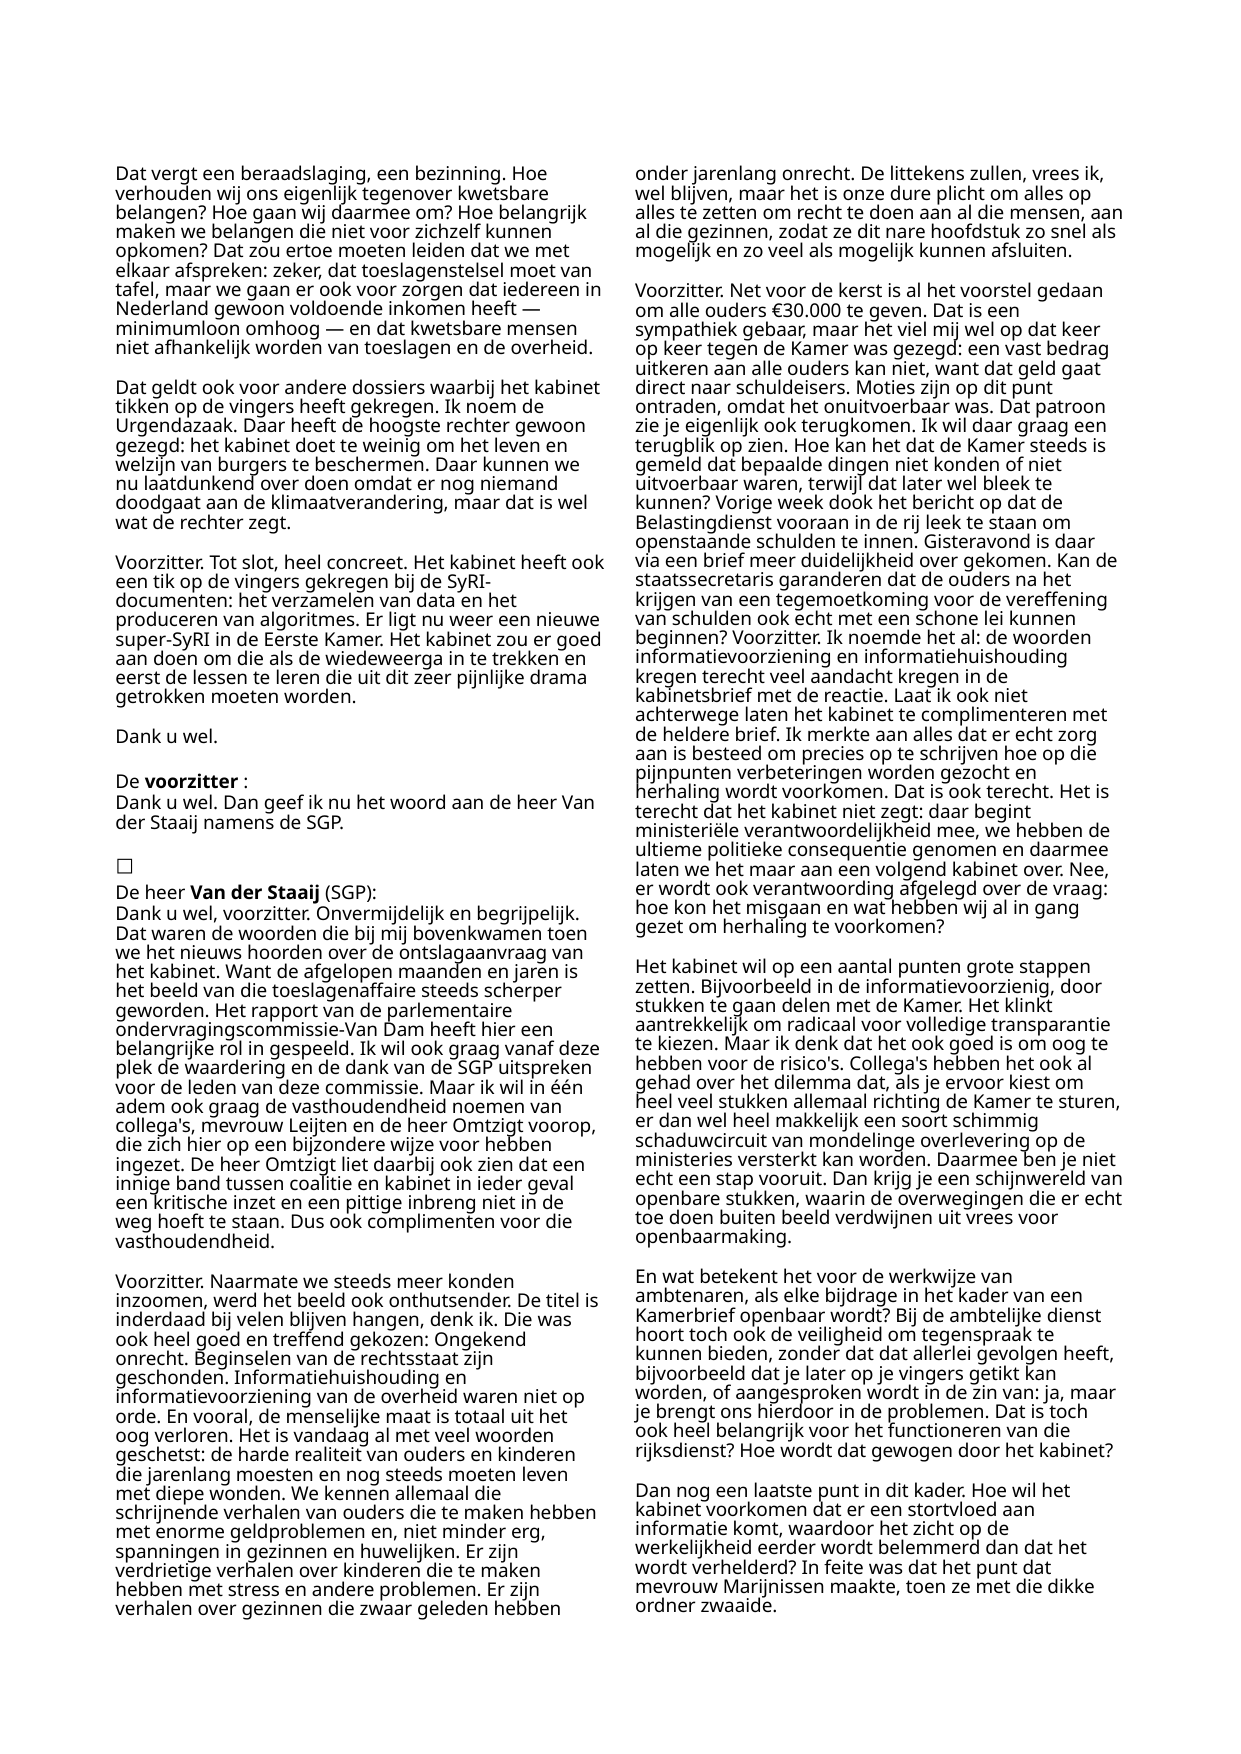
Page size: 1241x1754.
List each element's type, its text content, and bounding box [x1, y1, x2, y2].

text ⬜ [115, 854, 605, 879]
text Het kabinet wil op een aantal punten grote stappen zetten. Bijvoorbeeld in de informatievoorzienig, door stukken te gaan delen met de Kamer. Het klinkt aantrekkelijk om radicaal voor volledige transparantie te kiezen. Maar ik denk dat het ook goed is om oog te hebben voor de risico's. Collega's hebben het ook al gehad over het dilemma dat, als je ervoor kiest om heel veel stukken allemaal richting de Kamer te sturen, er dan wel heel makkelijk een soort schimmig schaduwcircuit van mondelinge overlevering op de ministeries versterkt kan worden. Daarmee ben je niet echt een stap vooruit. Dan krijg je een schijnwereld van openbare stukken, waarin de overwegingen die er echt toe doen buiten beeld verdwijnen uit vrees voor openbaarmaking. [635, 958, 1125, 1247]
text Dank u wel. Dan geef ik nu het woord aan de heer Van der Staaij namens de SGP. [115, 794, 605, 833]
text Dan nog een laatste punt in dit kader. Hoe wil het kabinet voorkomen dat er een stortvloed aan informatie komt, waardoor het zicht op de werkelijkheid eerder wordt belemmerd dan dat het wordt verhelderd? In feite was dat het punt dat mevrouw Marijnissen maakte, toen ze met die dikke ordner zwaaide. [635, 1482, 1125, 1616]
text Voorzitter. Net voor de kerst is al het voorstel gedaan om alle ouders €30.000 te geven. Dat is een sympathiek gebaar, maar het viel mij wel op dat keer op keer tegen de Kamer was gezegd: een vast bedrag uitkeren aan alle ouders kan niet, want dat geld gaat direct naar schuldeisers. Moties zijn op dit punt ontraden, omdat het onuitvoerbaar was. Dat patroon zie je eigenlijk ook terugkomen. Ik wil daar graag een terugblik op zien. Hoe kan het dat de Kamer steeds is gemeld dat bepaalde dingen niet konden of niet uitvoerbaar waren, terwijl dat later wel bleek te kunnen? Vorige week dook het bericht op dat de Belastingdienst vooraan in de rij leek te staan om openstaande schulden te innen. Gisteravond is daar via een brief meer duidelijkheid over gekomen. Kan de staatssecretaris garanderen dat de ouders na het krijgen van een tegemoetkoming voor de vereffening van schulden ook echt met een schone lei kunnen beginnen? Voorzitter. Ik noemde het al: de woorden informatievoorziening en informatiehuishouding kregen terecht veel aandacht kregen in de kabinetsbrief met de reactie. Laat ik ook niet achterwege laten het kabinet te complimenteren met de heldere brief. Ik merkte aan alles dat er echt zorg aan is besteed om precies op te schrijven hoe op die pijnpunten verbeteringen worden gezocht en herhaling wordt voorkomen. Dat is ook terecht. Het is terecht dat het kabinet niet zegt: daar begint ministeriële verantwoordelijkheid mee, we hebben de ultieme politieke consequentie genomen en daarmee laten we het maar aan een volgend kabinet over. Nee, er wordt ook verantwoording afgelegd over de vraag: hoe kon het misgaan en wat hebben wij al in gang gezet om herhaling te voorkomen? [635, 282, 1125, 938]
text Voorzitter. Naarmate we steeds meer konden inzoomen, werd het beeld ook onthutsender. De titel is inderdaad bij velen blijven hangen, denk ik. Die was ook heel goed en treffend gekozen: Ongekend onrecht. Beginselen van de rechtsstaat zijn geschonden. Informatiehuishouding en informatievoorziening van de overheid waren niet op orde. En vooral, de menselijke maat is totaal uit het oog verloren. Het is vandaag al met veel woorden geschetst: de harde realiteit van ouders en kinderen die jarenlang moesten en nog steeds moeten leven met diepe wonden. We kennen allemaal die schrijnende verhalen van ouders die te maken hebben met enorme geldproblemen en, niet minder erg, spanningen in gezinnen en huwelijken. Er zijn verdrietige verhalen over kinderen die te maken hebben met stress en andere problemen. Er zijn verhalen over gezinnen die zwaar geleden hebben [115, 1273, 605, 1620]
text Voorzitter. Tot slot, heel concreet. Het kabinet heeft ook een tik op de vingers gekregen bij de SyRI-documenten: het verzamelen van data en het produceren van algoritmes. Er ligt nu weer een nieuwe super-SyRI in de Eerste Kamer. Het kabinet zou er goed aan doen om die als de wiedeweerga in te trekken en eerst de lessen te leren die uit dit zeer pijnlijke drama getrokken moeten worden. [115, 554, 605, 708]
text Dank u wel, voorzitter. Onvermijdelijk en begrijpelijk. Dat waren de woorden die bij mij bovenkwamen toen we het nieuws hoorden over de ontslagaanvraag van het kabinet. Want de afgelopen maanden en jaren is het beeld van die toeslagenaffaire steeds scherper geworden. Het rapport van de parlementaire ondervragingscommissie-Van Dam heeft hier een belangrijke rol in gespeeld. Ik wil ook graag vanaf deze plek de waardering en de dank van de SGP uitspreken voor de leden van deze commissie. Maar ik wil in één adem ook graag de vasthoudendheid noemen van collega's, mevrouw Leijten en de heer Omtzigt voorop, die zich hier op een bijzondere wijze voor hebben ingezet. De heer Omtzigt liet daarbij ook zien dat een innige band tussen coalitie en kabinet in ieder geval een kritische inzet en een pittige inbreng niet in de weg hoeft te staan. Dus ook complimenten voor die vasthoudendheid. [115, 905, 605, 1252]
text Dank u wel. [115, 728, 605, 748]
text Dat vergt een beraadslaging, een bezinning. Hoe verhouden wij ons eigenlijk tegenover kwetsbare belangen? Hoe gaan wij daarmee om? Hoe belangrijk maken we belangen die niet voor zichzelf kunnen opkomen? Dat zou ertoe moeten leiden dat we met elkaar afspreken: zeker, dat toeslagenstelsel moet van tafel, maar we gaan er ook voor zorgen dat iedereen in Nederland gewoon voldoende inkomen heeft — minimumloon omhoog — en dat kwetsbare mensen niet afhankelijk worden van toeslagen en de overheid. [115, 165, 605, 358]
text De heer Van der Staaij (SGP): [115, 879, 605, 905]
text Dat geldt ook voor andere dossiers waarbij het kabinet tikken op de vingers heeft gekregen. Ik noem de Urgendazaak. Daar heeft de hoogste rechter gewoon gezegd: het kabinet doet te weinig om het leven en welzijn van burgers te beschermen. Daar kunnen we nu laatdunkend over doen omdat er nog niemand doodgaat aan de klimaatverandering, maar dat is wel wat de rechter zegt. [115, 379, 605, 533]
text De voorzitter : [115, 769, 605, 794]
text En wat betekent het voor de werkwijze van ambtenaren, als elke bijdrage in het kader van een Kamerbrief openbaar wordt? Bij de ambtelijke dienst hoort toch ook de veiligheid om tegenspraak te kunnen bieden, zonder dat dat allerlei gevolgen heeft, bijvoorbeeld dat je later op je vingers getikt kan worden, of aangesproken wordt in de zin van: ja, maar je brengt ons hierdoor in de problemen. Dat is toch ook heel belangrijk voor het functioneren van die rijksdienst? Hoe wordt dat gewogen door het kabinet? [635, 1268, 1125, 1461]
text onder jarenlang onrecht. De littekens zullen, vrees ik, wel blijven, maar het is onze dure plicht om alles op alles te zetten om recht te doen aan al die mensen, aan al die gezinnen, zodat ze dit nare hoofdstuk zo snel als mogelijk en zo veel als mogelijk kunnen afsluiten. [635, 165, 1125, 262]
